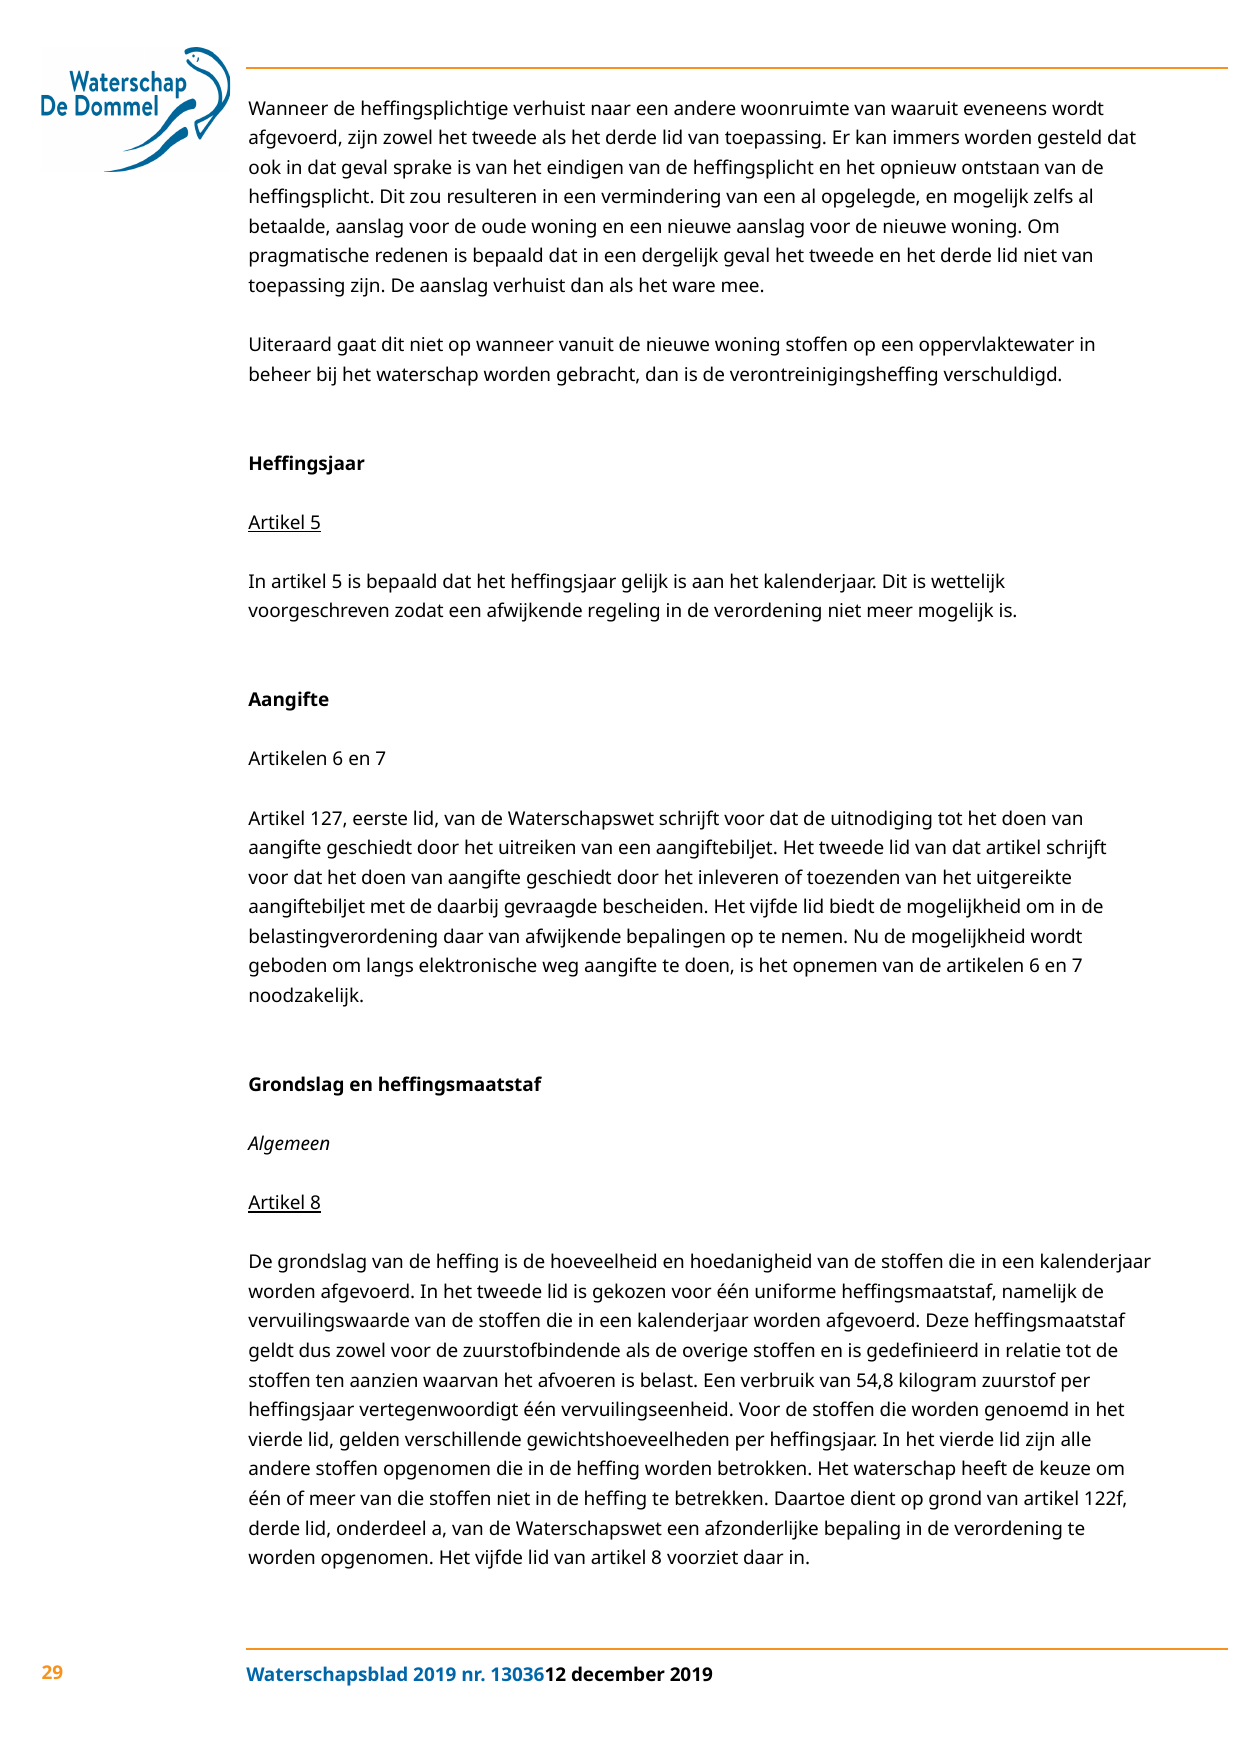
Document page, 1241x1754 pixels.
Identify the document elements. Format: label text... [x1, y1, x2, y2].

text Artikel 127, eerste lid, van de Waterschapswet schrijft voor dat de uitnodiging tot het doen van aangifte geschiedt door het uitreiken van een aangiftebiljet. Het tweede lid van dat artikel schrijft voor dat het doen van aangifte geschiedt door het inleveren of toezenden van het uitgereikte aangiftebiljet met de daarbij gevraagde bescheiden. Het vijfde lid biedt de mogelijkheid om in de belastingverordening daar van afwijkende bepalingen op te nemen. Nu de mogelijkheid wordt geboden om langs elektronische weg aangifte te doen, is het opnemen van de artikelen 6 en 7 noodzakelijk. [248, 805, 1152, 1008]
picture [41, 47, 231, 172]
text Artikel 5 [248, 509, 1152, 535]
text De grondslag van de heffing is de hoeveelheid en hoedanigheid van de stoffen die in een kalenderjaar worden afgevoerd. In het tweede lid is gekozen voor één uniforme heffingsmaatstaf, namelijk de vervuilingswaarde van de stoffen die in een kalenderjaar worden afgevoerd. Deze heffingsmaatstaf geldt dus zowel voor de zuurstofbindende als de overige stoffen en is gedefinieerd in relatie tot de stoffen ten aanzien waarvan het afvoeren is belast. Een verbruik van 54,8 kilogram zuurstof per heffingsjaar vertegenwoordigt één vervuilingseenheid. Voor de stoffen die worden genoemd in het vierde lid, gelden verschillende gewichtshoeveelheden per heffingsjaar. In het vierde lid zijn alle andere stoffen opgenomen die in de heffing worden betrokken. Het waterschap heeft de keuze om één of meer van die stoffen niet in de heffing te betrekken. Daartoe dient op grond van artikel 122f, derde lid, onderdeel a, van de Waterschapswet een afzonderlijke bepaling in de verordening te worden opgenomen. Het vijfde lid van artikel 8 voorziet daar in. [248, 1248, 1152, 1570]
text Wanneer de heffingsplichtige verhuist naar een andere woonruimte van waaruit eveneens wordt afgevoerd, zijn zowel het tweede als het derde lid van toepassing. Er kan immers worden gesteld dat ook in dat geval sprake is van het eindigen van de heffingsplicht en het opnieuw ontstaan van de heffingsplicht. Dit zou resulteren in een vermindering van een al opgelegde, en mogelijk zelfs al betaalde, aanslag voor de oude woning en een nieuwe aanslag voor de nieuwe woning. Om pragmatische redenen is bepaald dat in een dergelijk geval het tweede en het derde lid niet van toepassing zijn. De aanslag verhuist dan als het ware mee. [248, 95, 1152, 298]
text In artikel 5 is bepaald dat het heffingsjaar gelijk is aan het kalenderjaar. Dit is wettelijk voorgeschreven zodat een afwijkende regeling in de verordening niet meer mogelijk is. [248, 568, 1152, 623]
picture [204, 47, 231, 76]
picture [198, 118, 210, 131]
text Heffingsjaar [248, 450, 1152, 476]
picture [45, 99, 51, 111]
text Aangifte [248, 686, 1152, 712]
text Artikel 8 [248, 1189, 1152, 1215]
text Artikelen 6 en 7 [248, 746, 1152, 771]
text Algemeen [248, 1130, 1152, 1156]
text Grondslag en heffingsmaatstaf [248, 1071, 1152, 1097]
text Uiteraard gaat dit niet op wanneer vanuit de nieuwe woning stoffen op een oppervlaktewater in beheer bij het waterschap worden gebracht, dan is de verontreinigingsheffing verschuldigd. [248, 331, 1152, 387]
